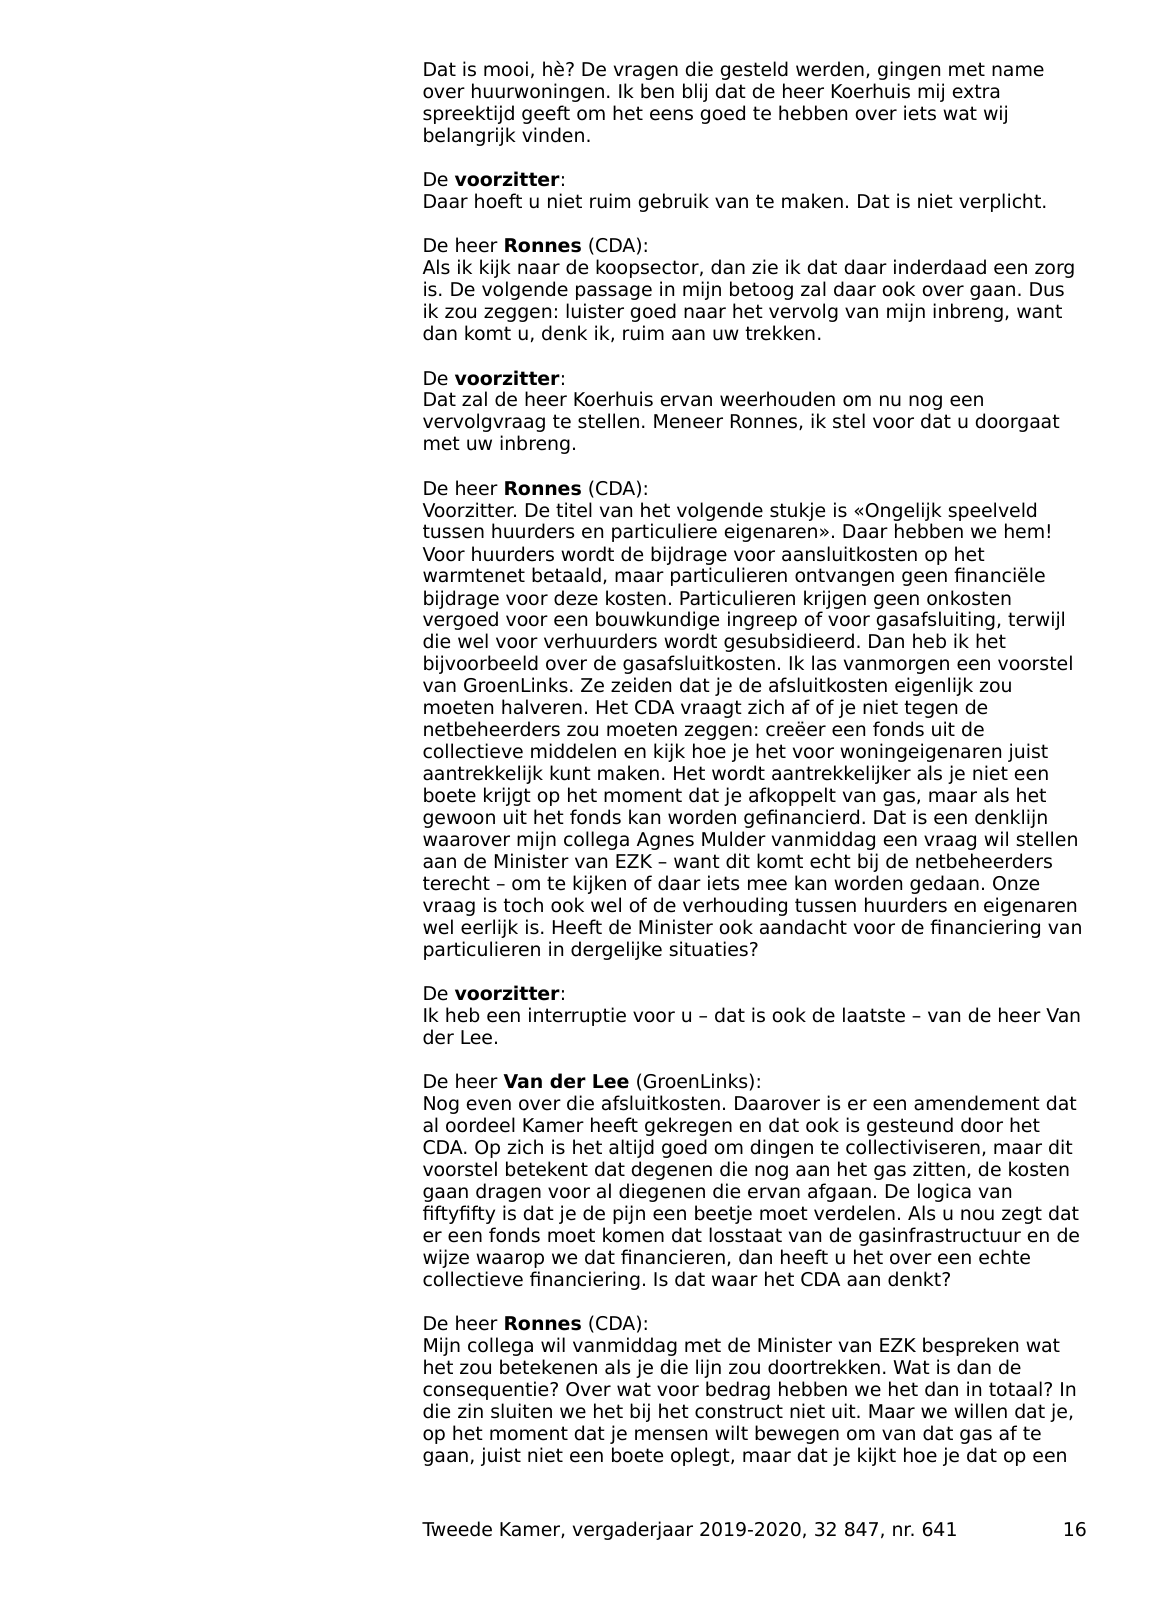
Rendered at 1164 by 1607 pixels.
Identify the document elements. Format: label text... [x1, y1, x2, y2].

text De voorzitter: [422, 367, 1087, 389]
text Ik heb een interruptie voor u – dat is ook de laatste – van de heer Van der Lee. [422, 1005, 1087, 1049]
text Nog even over die afsluitkosten. Daarover is er een amendement dat al oordeel Kamer heeft gekregen en dat ook is gesteund door het CDA. Op zich is het altijd goed om dingen te collectiviseren, maar dit voorstel betekent dat degenen die nog aan het gas zitten, de kosten gaan dragen voor al diegenen die ervan afgaan. De logica van fiftyfifty is dat je de pijn een beetje moet verdelen. Als u nou zegt dat er een fonds moet komen dat losstaat van de gasinfrastructuur en de wijze waarop we dat financieren, dan heeft u het over een echte collectieve financiering. Is dat waar het CDA aan denkt? [422, 1093, 1087, 1291]
text Als ik kijk naar de koopsector, dan zie ik dat daar inderdaad een zorg is. De volgende passage in mijn betoog zal daar ook over gaan. Dus ik zou zeggen: luister goed naar het vervolg van mijn inbreng, want dan komt u, denk ik, ruim aan uw trekken. [422, 257, 1087, 345]
text De voorzitter: [422, 983, 1087, 1005]
text Dat zal de heer Koerhuis ervan weerhouden om nu nog een vervolgvraag te stellen. Meneer Ronnes, ik stel voor dat u doorgaat met uw inbreng. [422, 389, 1087, 455]
text Daar hoeft u niet ruim gebruik van te maken. Dat is niet verplicht. [422, 191, 1087, 213]
text De heer Ronnes (CDA): [422, 1313, 1087, 1335]
text De heer Ronnes (CDA): [422, 477, 1087, 499]
text Mijn collega wil vanmiddag met de Minister van EZK bespreken wat het zou betekenen als je die lijn zou doortrekken. Wat is dan de consequentie? Over wat voor bedrag hebben we het dan in totaal? In die zin sluiten we het bij het construct niet uit. Maar we willen dat je, op het moment dat je mensen wilt bewegen om van dat gas af te gaan, juist niet een boete oplegt, maar dat je kijkt hoe je dat op een [422, 1335, 1087, 1467]
text De heer Ronnes (CDA): [422, 235, 1087, 257]
text De voorzitter: [422, 169, 1087, 191]
text De heer Van der Lee (GroenLinks): [422, 1071, 1087, 1093]
text Voorzitter. De titel van het volgende stukje is «Ongelijk speelveld tussen huurders en particuliere eigenaren». Daar hebben we hem! Voor huurders wordt de bijdrage voor aansluitkosten op het warmtenet betaald, maar particulieren ontvangen geen financiële bijdrage voor deze kosten. Particulieren krijgen geen onkosten vergoed voor een bouwkundige ingreep of voor gasafsluiting, terwijl die wel voor verhuurders wordt gesubsidieerd. Dan heb ik het bijvoorbeeld over de gasafsluitkosten. Ik las vanmorgen een voorstel van GroenLinks. Ze zeiden dat je de afsluitkosten eigenlijk zou moeten halveren. Het CDA vraagt zich af of je niet tegen de netbeheerders zou moeten zeggen: creëer een fonds uit de collectieve middelen en kijk hoe je het voor woningeigenaren juist aantrekkelijk kunt maken. Het wordt aantrekkelijker als je niet een boete krijgt op het moment dat je afkoppelt van gas, maar als het gewoon uit het fonds kan worden gefinancierd. Dat is een denklijn waarover mijn collega Agnes Mulder vanmiddag een vraag wil stellen aan de Minister van EZK – want dit komt echt bij de netbeheerders terecht – om te kijken of daar iets mee kan worden gedaan. Onze vraag is toch ook wel of de verhouding tussen huurders en eigenaren wel eerlijk is. Heeft de Minister ook aandacht voor de financiering van particulieren in dergelijke situaties? [422, 499, 1087, 961]
text Dat is mooi, hè? De vragen die gesteld werden, gingen met name over huurwoningen. Ik ben blij dat de heer Koerhuis mij extra spreektijd geeft om het eens goed te hebben over iets wat wij belangrijk vinden. [422, 59, 1087, 147]
